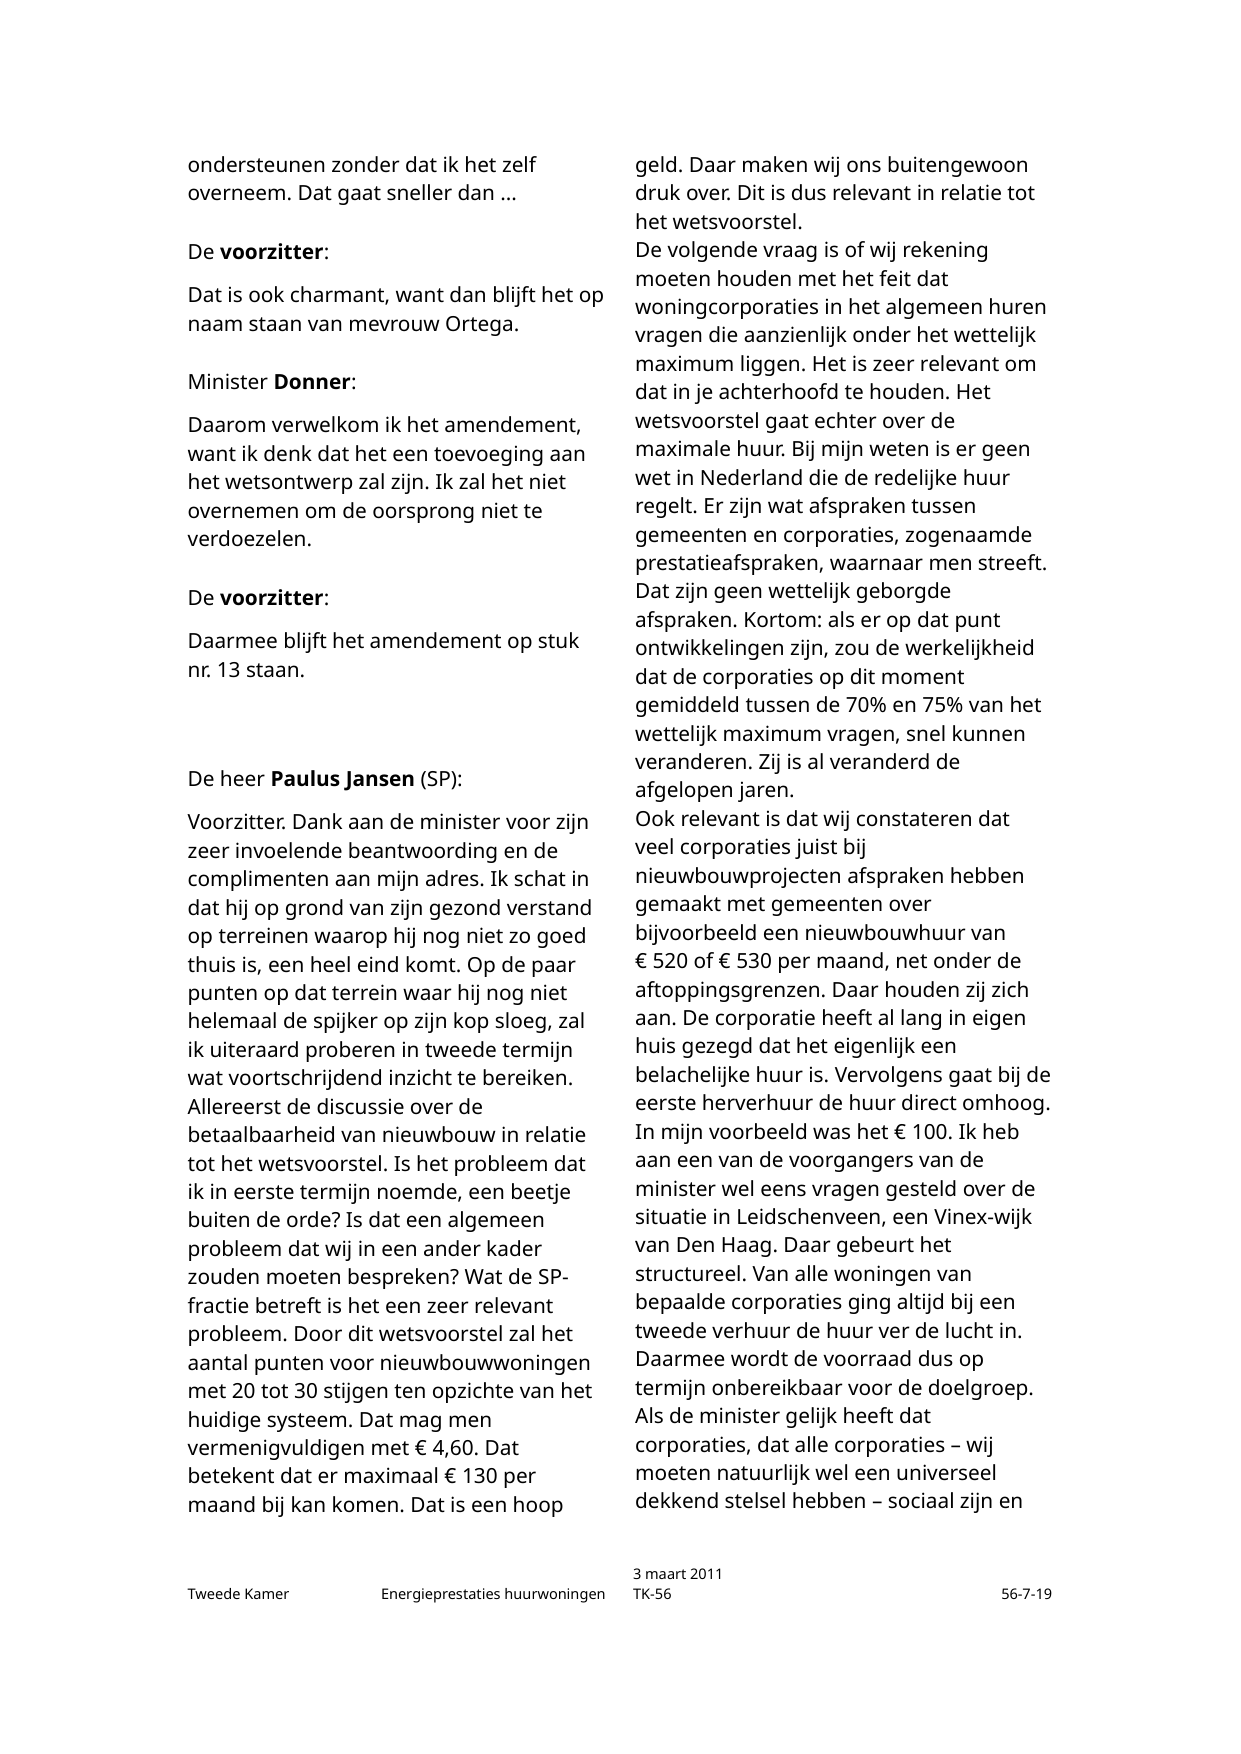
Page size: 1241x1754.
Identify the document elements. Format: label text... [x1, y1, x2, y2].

text geld. Daar maken wij ons buitengewoon druk over. Dit is dus relevant in relatie tot het wetsvoorstel. [635, 150, 1053, 235]
text Minister Donner: [187, 367, 605, 396]
text Daarom verwelkom ik het amendement, want ik denk dat het een toevoeging aan het wetsontwerp zal zijn. Ik zal het niet overnemen om de oorsprong niet te verdoezelen. [187, 411, 605, 553]
text De voorzitter: [187, 237, 605, 265]
text De volgende vraag is of wij rekening moeten houden met het feit dat woningcorporaties in het algemeen huren vragen die aanzienlijk onder het wettelijk maximum liggen. Het is zeer relevant om dat in je achterhoofd te houden. Het wetsvoorstel gaat echter over de maximale huur. Bij mijn weten is er geen wet in Nederland die de redelijke huur regelt. Er zijn wat afspraken tussen gemeenten en corporaties, zogenaamde prestatieafspraken, waarnaar men streeft. Dat zijn geen wettelijk geborgde afspraken. Kortom: als er op dat punt ontwikkelingen zijn, zou de werkelijkheid dat de corporaties op dit moment gemiddeld tussen de 70% en 75% van het wettelijk maximum vragen, snel kunnen veranderen. Zij is al veranderd de afgelopen jaren. [635, 235, 1053, 804]
text Dat is ook charmant, want dan blijft het op naam staan van mevrouw Ortega. [187, 280, 605, 337]
text Ook relevant is dat wij constateren dat veel corporaties juist bij nieuwbouwprojecten afspraken hebben gemaakt met gemeenten over bijvoorbeeld een nieuwbouwhuur van € 520 of € 530 per maand, net onder de aftoppingsgrenzen. Daar houden zij zich aan. De corporatie heeft al lang in eigen huis gezegd dat het eigenlijk een belachelijke huur is. Vervolgens gaat bij de eerste herverhuur de huur direct omhoog. In mijn voorbeeld was het € 100. Ik heb aan een van de voorgangers van de minister wel eens vragen gesteld over de situatie in Leidschenveen, een Vinex-wijk van Den Haag. Daar gebeurt het structureel. Van alle woningen van bepaalde corporaties ging altijd bij een tweede verhuur de huur ver de lucht in. Daarmee wordt de voorraad dus op termijn onbereikbaar voor de doelgroep. Als de minister gelijk heeft dat corporaties, dat alle corporaties – wij moeten natuurlijk wel een universeel dekkend stelsel hebben – sociaal zijn en [635, 804, 1053, 1515]
text  [187, 713, 605, 742]
text ondersteunen zonder dat ik het zelf overneem. Dat gaat sneller dan ... [187, 150, 605, 207]
text Allereerst de discussie over de betaalbaarheid van nieuwbouw in relatie tot het wetsvoorstel. Is het probleem dat ik in eerste termijn noemde, een beetje buiten de orde? Is dat een algemeen probleem dat wij in een ander kader zouden moeten bespreken? Wat de SP-fractie betreft is het een zeer relevant probleem. Door dit wetsvoorstel zal het aantal punten voor nieuwbouwwoningen met 20 tot 30 stijgen ten opzichte van het huidige systeem. Dat mag men vermenigvuldigen met € 4,60. Dat betekent dat er maximaal € 130 per maand bij kan komen. Dat is een hoop [187, 1092, 605, 1518]
text Voorzitter. Dank aan de minister voor zijn zeer invoelende beantwoording en de complimenten aan mijn adres. Ik schat in dat hij op grond van zijn gezond verstand op terreinen waarop hij nog niet zo goed thuis is, een heel eind komt. Op de paar punten op dat terrein waar hij nog niet helemaal de spijker op zijn kop sloeg, zal ik uiteraard proberen in tweede termijn wat voortschrijdend inzicht te bereiken. [187, 807, 605, 1092]
text Daarmee blijft het amendement op stuk nr. 13 staan. [187, 626, 605, 683]
text De voorzitter: [187, 583, 605, 611]
text De heer Paulus Jansen (SP): [187, 764, 605, 792]
